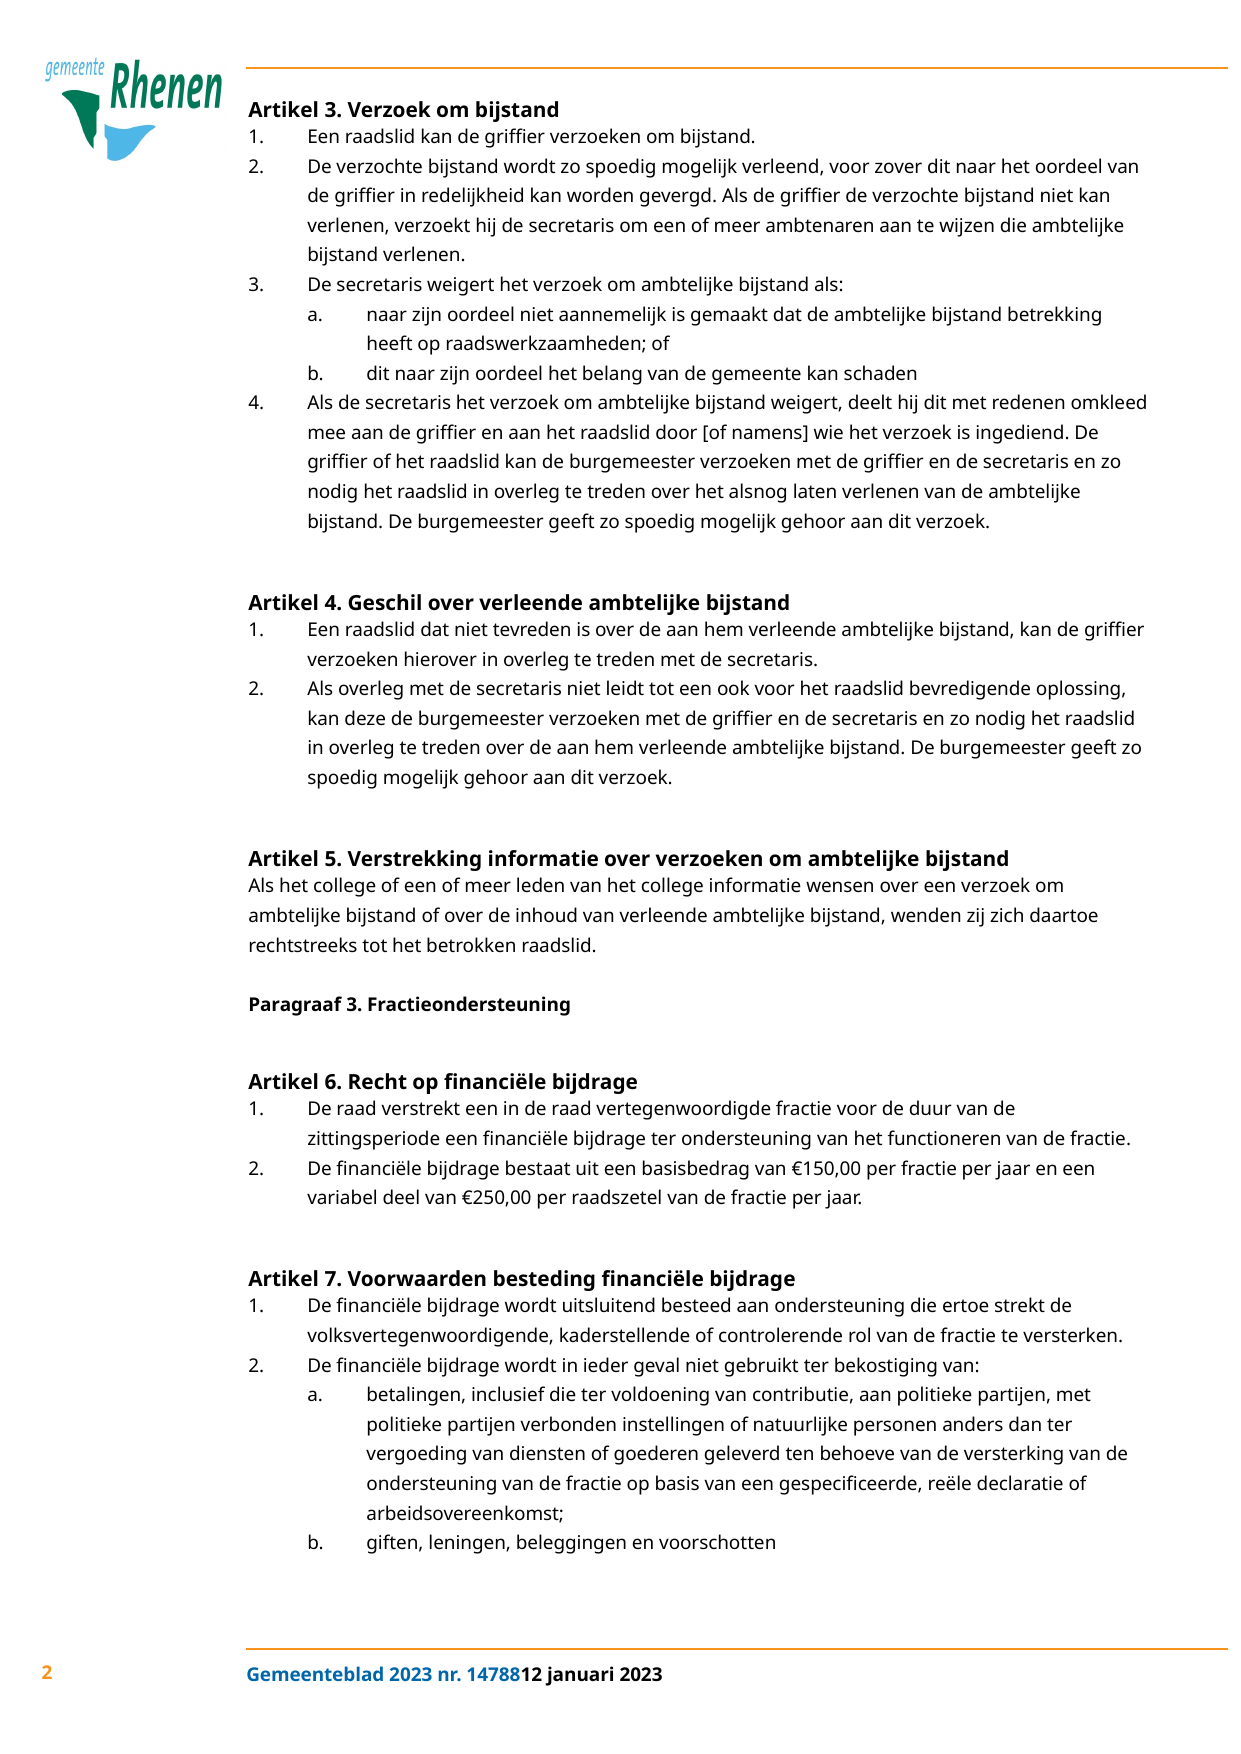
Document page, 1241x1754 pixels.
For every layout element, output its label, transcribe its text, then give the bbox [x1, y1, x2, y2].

text Artikel 4. Geschil over verleende ambtelijke bijstand [248, 588, 1152, 616]
text Artikel 6. Recht op financiële bijdrage [248, 1067, 1152, 1096]
list dit naar zijn oordeel het belang van de gemeente kan schaden [307, 360, 1152, 386]
list naar zijn oordeel niet aannemelijk is gemaakt dat de ambtelijke bijstand betrekking heeft op raadswerkzaamheden; of [307, 301, 1152, 356]
list De secretaris weigert het verzoek om ambtelijke bijstand als: [248, 271, 1152, 297]
text Paragraaf 3. Fractieondersteuning [248, 991, 1152, 1017]
list De verzochte bijstand wordt zo spoedig mogelijk verleend, voor zover dit naar het oordeel van de griffier in redelijkheid kan worden gevergd. Als de griffier de verzochte bijstand niet kan verlenen, verzoekt hij de secretaris om een of meer ambtenaren aan te wijzen die ambtelijke bijstand verlenen. [248, 153, 1152, 267]
text Artikel 7. Voorwaarden besteding financiële bijdrage [248, 1264, 1152, 1293]
list De financiële bijdrage wordt uitsluitend besteed aan ondersteuning die ertoe strekt de volksvertegenwoordigende, kaderstellende of controlerende rol van de fractie te versterken. [248, 1293, 1152, 1348]
list De raad verstrekt een in de raad vertegenwoordigde fractie voor de duur van de zittingsperiode een financiële bijdrage ter ondersteuning van het functioneren van de fractie. [248, 1096, 1152, 1151]
text Artikel 5. Verstrekking informatie over verzoeken om ambtelijke bijstand [248, 844, 1152, 873]
list betalingen, inclusief die ter voldoening van contributie, aan politieke partijen, met politieke partijen verbonden instellingen of natuurlijke personen anders dan ter vergoeding van diensten of goederen geleverd ten behoeve van de versterking van de ondersteuning van de fractie op basis van een gespecificeerde, reële declaratie of arbeidsovereenkomst; [307, 1381, 1152, 1526]
text Als het college of een of meer leden van het college informatie wensen over een verzoek om ambtelijke bijstand of over de inhoud van verleende ambtelijke bijstand, wenden zij zich daartoe rechtstreeks tot het betrokken raadslid. [248, 873, 1152, 957]
list Als de secretaris het verzoek om ambtelijke bijstand weigert, deelt hij dit met redenen omkleed mee aan de griffier en aan het raadslid door [of namens] wie het verzoek is ingediend. De griffier of het raadslid kan de burgemeester verzoeken met de griffier en de secretaris en zo nodig het raadslid in overleg te treden over het alsnog laten verlenen van de ambtelijke bijstand. De burgemeester geeft zo spoedig mogelijk gehoor aan dit verzoek. [248, 389, 1152, 533]
list De financiële bijdrage wordt in ieder geval niet gebruikt ter bekostiging van: [248, 1352, 1152, 1378]
list Een raadslid kan de griffier verzoeken om bijstand. [248, 123, 1152, 149]
text Artikel 3. Verzoek om bijstand [248, 95, 1152, 123]
list Een raadslid dat niet tevreden is over de aan hem verleende ambtelijke bijstand, kan de griffier verzoeken hierover in overleg te treden met de secretaris. [248, 616, 1152, 672]
picture [41, 47, 231, 172]
list giften, leningen, beleggingen en voorschotten [307, 1529, 1152, 1555]
list De financiële bijdrage bestaat uit een basisbedrag van €150,00 per fractie per jaar en een variabel deel van €250,00 per raadszetel van de fractie per jaar. [248, 1155, 1152, 1210]
list Als overleg met de secretaris niet leidt tot een ook voor het raadslid bevredigende oplossing, kan deze de burgemeester verzoeken met de griffier en de secretaris en zo nodig het raadslid in overleg te treden over de aan hem verleende ambtelijke bijstand. De burgemeester geeft zo spoedig mogelijk gehoor aan dit verzoek. [248, 675, 1152, 790]
